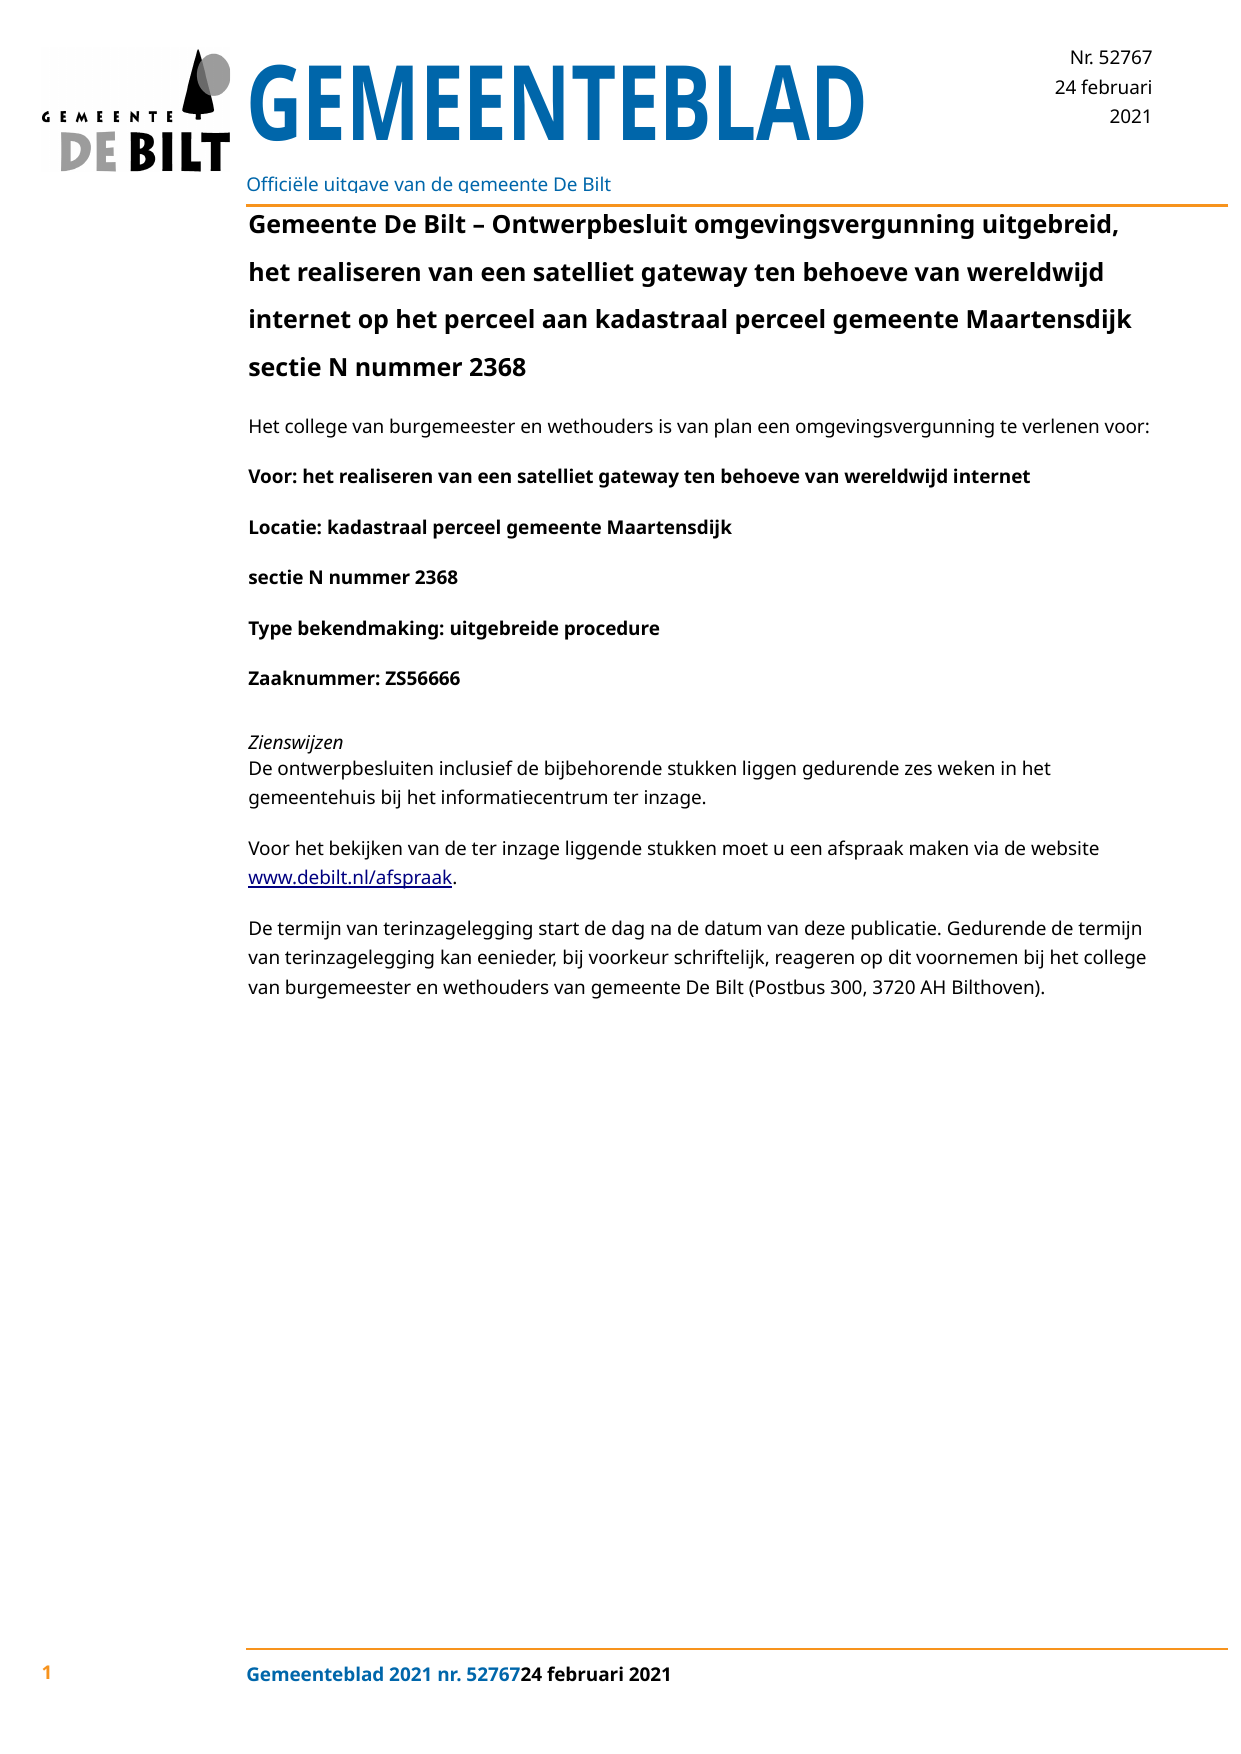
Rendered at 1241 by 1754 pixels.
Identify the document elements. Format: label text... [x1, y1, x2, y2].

text Gemeente De Bilt – Ontwerpbesluit omgevingsvergunning uitgebreid, het realiseren van een satelliet gateway ten behoeve van wereldwijd internet op het perceel aan kadastraal perceel gemeente Maartensdijk sectie N nummer 2368 [248, 207, 1152, 384]
text Locatie: kadastraal perceel gemeente Maartensdijk [248, 514, 1152, 540]
text De termijn van terinzagelegging start de dag na de datum van deze publicatie. Gedurende de termijn van terinzagelegging kan eenieder, bij voorkeur schriftelijk, reageren op dit voornemen bij het college van burgemeester en wethouders van gemeente De Bilt (Postbus 300, 3720 AH Bilthoven). [248, 915, 1152, 1000]
text Zienswijzen [248, 729, 1152, 755]
picture [41, 47, 231, 172]
text Type bekendmaking: uitgebreide procedure [248, 615, 1152, 641]
text De ontwerpbesluiten inclusief de bijbehorende stukken liggen gedurende zes weken in het gemeentehuis bij het informatiecentrum ter inzage. [248, 755, 1152, 810]
text Voor: het realiseren van een satelliet gateway ten behoeve van wereldwijd internet [248, 463, 1152, 489]
text sectie N nummer 2368 [248, 564, 1152, 590]
text Het college van burgemeester en wethouders is van plan een omgevingsvergunning te verlenen voor: [248, 413, 1152, 439]
text Zaaknummer: ZS56666 [248, 665, 1152, 691]
text Voor het bekijken van de ter inzage liggende stukken moet u een afspraak maken via de website www.debilt.nl/afspraak. [248, 835, 1152, 890]
